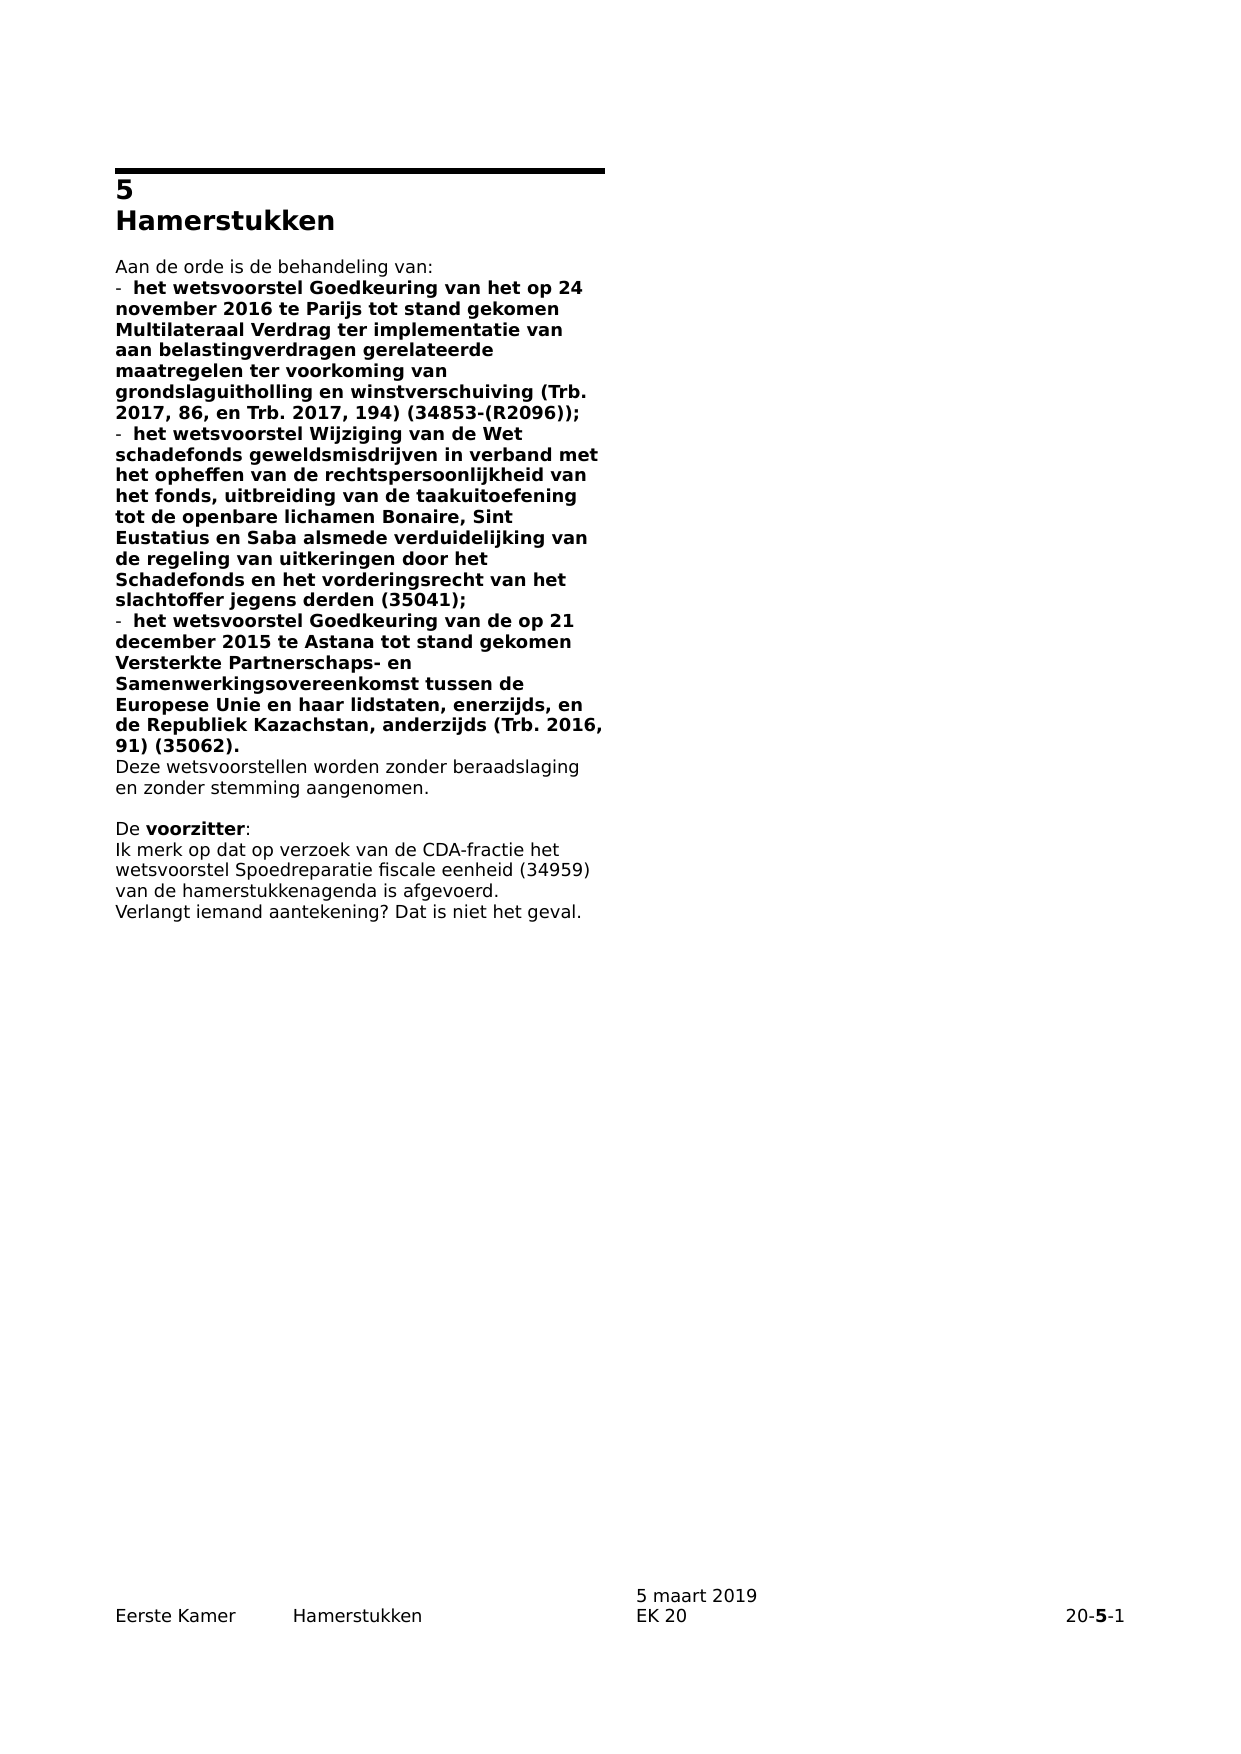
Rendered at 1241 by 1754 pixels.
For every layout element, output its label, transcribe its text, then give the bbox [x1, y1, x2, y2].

list het wetsvoorstel Goedkeuring van de op 21 december 2015 te Astana tot stand gekomen Versterkte Partnerschaps- en Samenwerkingsovereenkomst tussen de Europese Unie en haar lidstaten, enerzijds, en de Republiek Kazachstan, anderzijds (Trb. 2016, 91) (35062). [115, 611, 605, 757]
text Aan de orde is de behandeling van: [115, 257, 605, 278]
list het wetsvoorstel Wijziging van de Wet schadefonds geweldsmisdrijven in verband met het opheffen van de rechtspersoonlijkheid van het fonds, uitbreiding van de taakuitoefening tot de openbare lichamen Bonaire, Sint Eustatius en Saba alsmede verduidelijking van de regeling van uitkeringen door het Schadefonds en het vorderingsrecht van het slachtoffer jegens derden (35041); [115, 423, 605, 611]
title 5 Hamerstukken [115, 174, 605, 237]
text Verlangt iemand aantekening? Dat is niet het geval. [115, 902, 605, 923]
text De voorzitter: [115, 818, 605, 839]
list het wetsvoorstel Goedkeuring van het op 24 november 2016 te Parijs tot stand gekomen Multilateraal Verdrag ter implementatie van aan belastingverdragen gerelateerde maatregelen ter voorkoming van grondslaguitholling en winstverschuiving (Trb. 2017, 86, en Trb. 2017, 194) (34853-(R2096)); [115, 278, 605, 423]
text Ik merk op dat op verzoek van de CDA-fractie het wetsvoorstel Spoedreparatie fiscale eenheid (34959) van de hamerstukkenagenda is afgevoerd. [115, 839, 605, 902]
text Deze wetsvoorstellen worden zonder beraadslaging en zonder stemming aangenomen. [115, 757, 605, 798]
